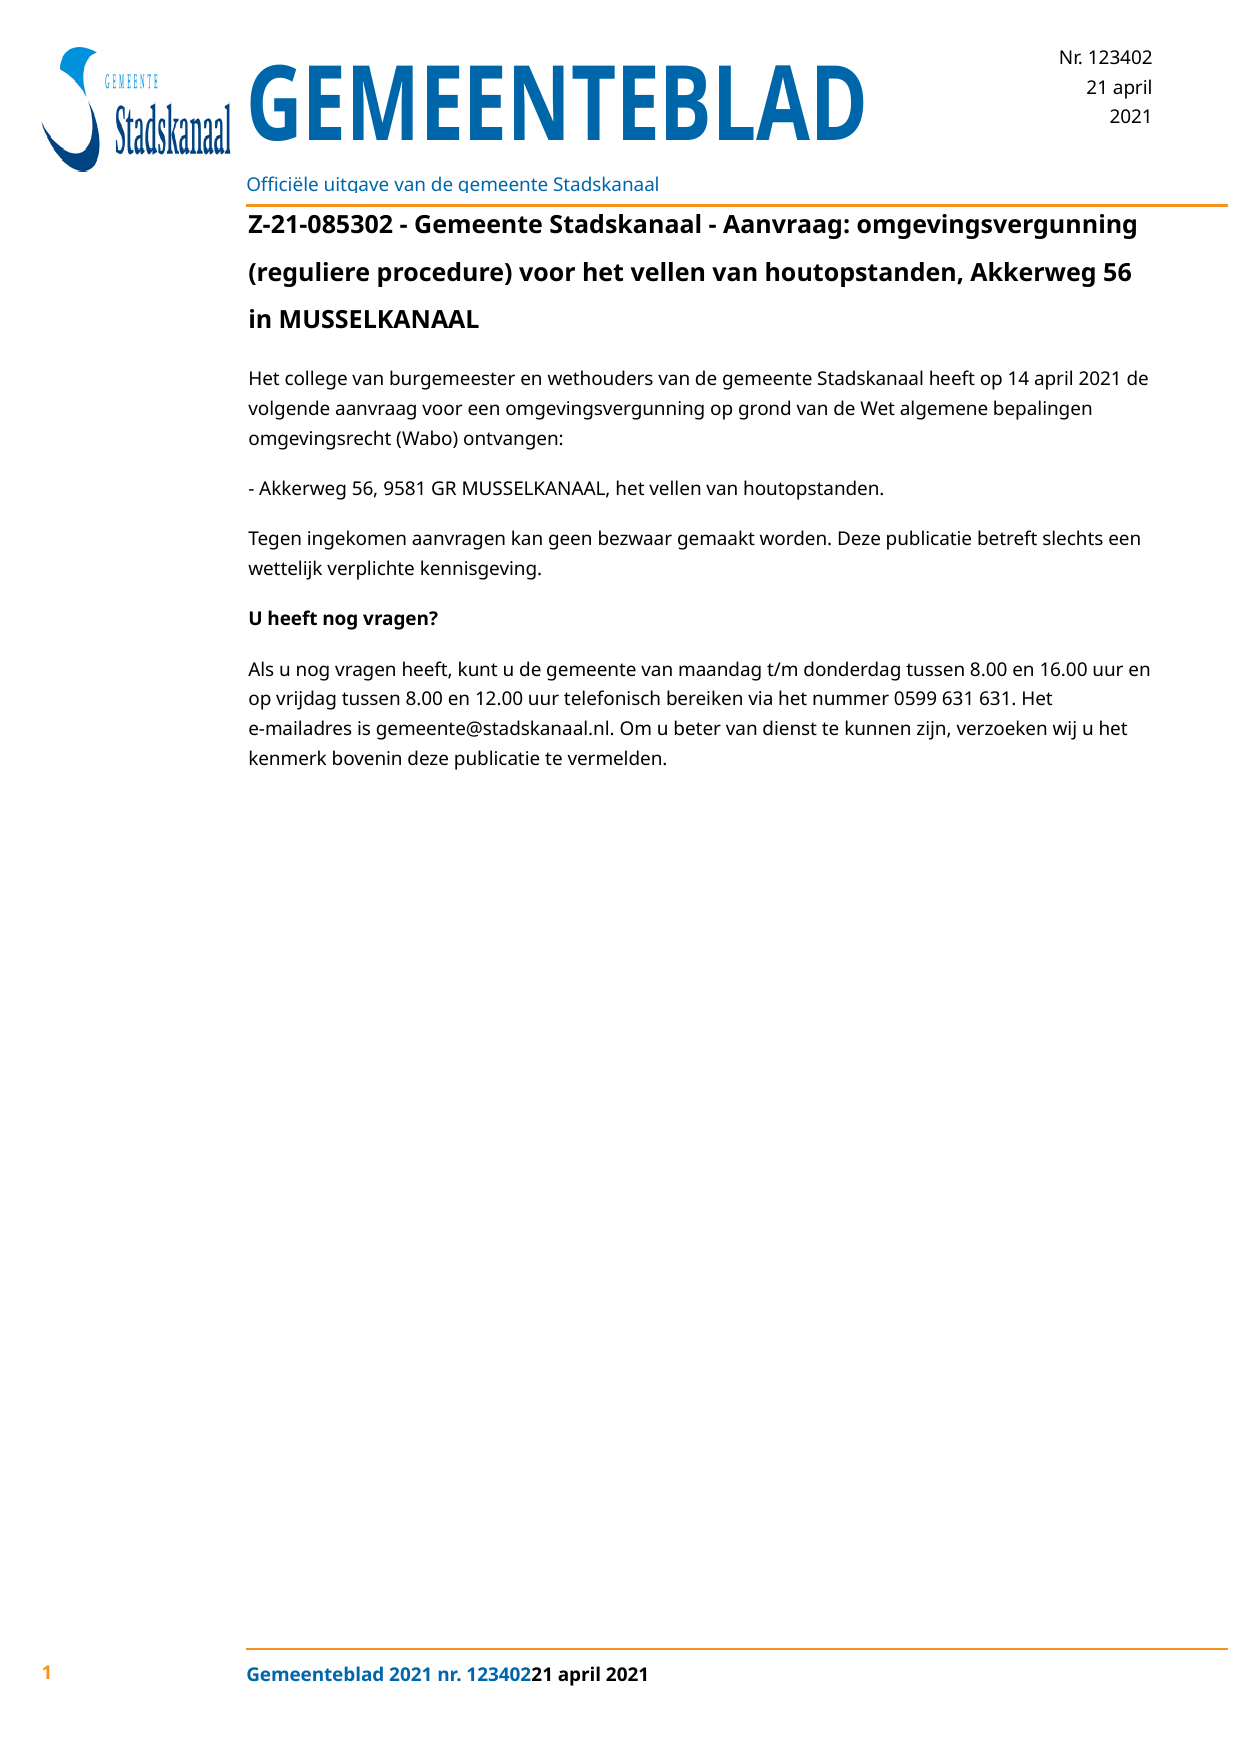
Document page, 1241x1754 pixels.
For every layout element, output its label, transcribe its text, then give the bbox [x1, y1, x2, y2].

text Tegen ingekomen aanvragen kan geen bezwaar gemaakt worden. Deze publicatie betreft slechts een wettelijk verplichte kennisgeving. [248, 526, 1152, 581]
text U heeft nog vragen? [248, 606, 1152, 631]
text - Akkerweg 56, 9581 GR MUSSELKANAAL, het vellen van houtopstanden. [248, 475, 1152, 501]
picture [41, 47, 231, 172]
text Het college van burgemeester en wethouders van de gemeente Stadskanaal heeft op 14 april 2021 de volgende aanvraag voor een omgevingsvergunning op grond van de Wet algemene bepalingen omgevingsrecht (Wabo) ontvangen: [248, 366, 1152, 450]
text Als u nog vragen heeft, kunt u de gemeente van maandag t/m donderdag tussen 8.00 en 16.00 uur en op vrijdag tussen 8.00 en 12.00 uur telefonisch bereiken via het nummer 0599 631 631. Het e‑mailadres is gemeente@stadskanaal.nl. Om u beter van dienst te kunnen zijn, verzoeken wij u het kenmerk bovenin deze publicatie te vermelden. [248, 656, 1152, 770]
text Z-21-085302 - Gemeente Stadskanaal - Aanvraag: omgevingsvergunning (reguliere procedure) voor het vellen van houtopstanden, Akkerweg 56 in MUSSELKANAAL [248, 207, 1152, 336]
